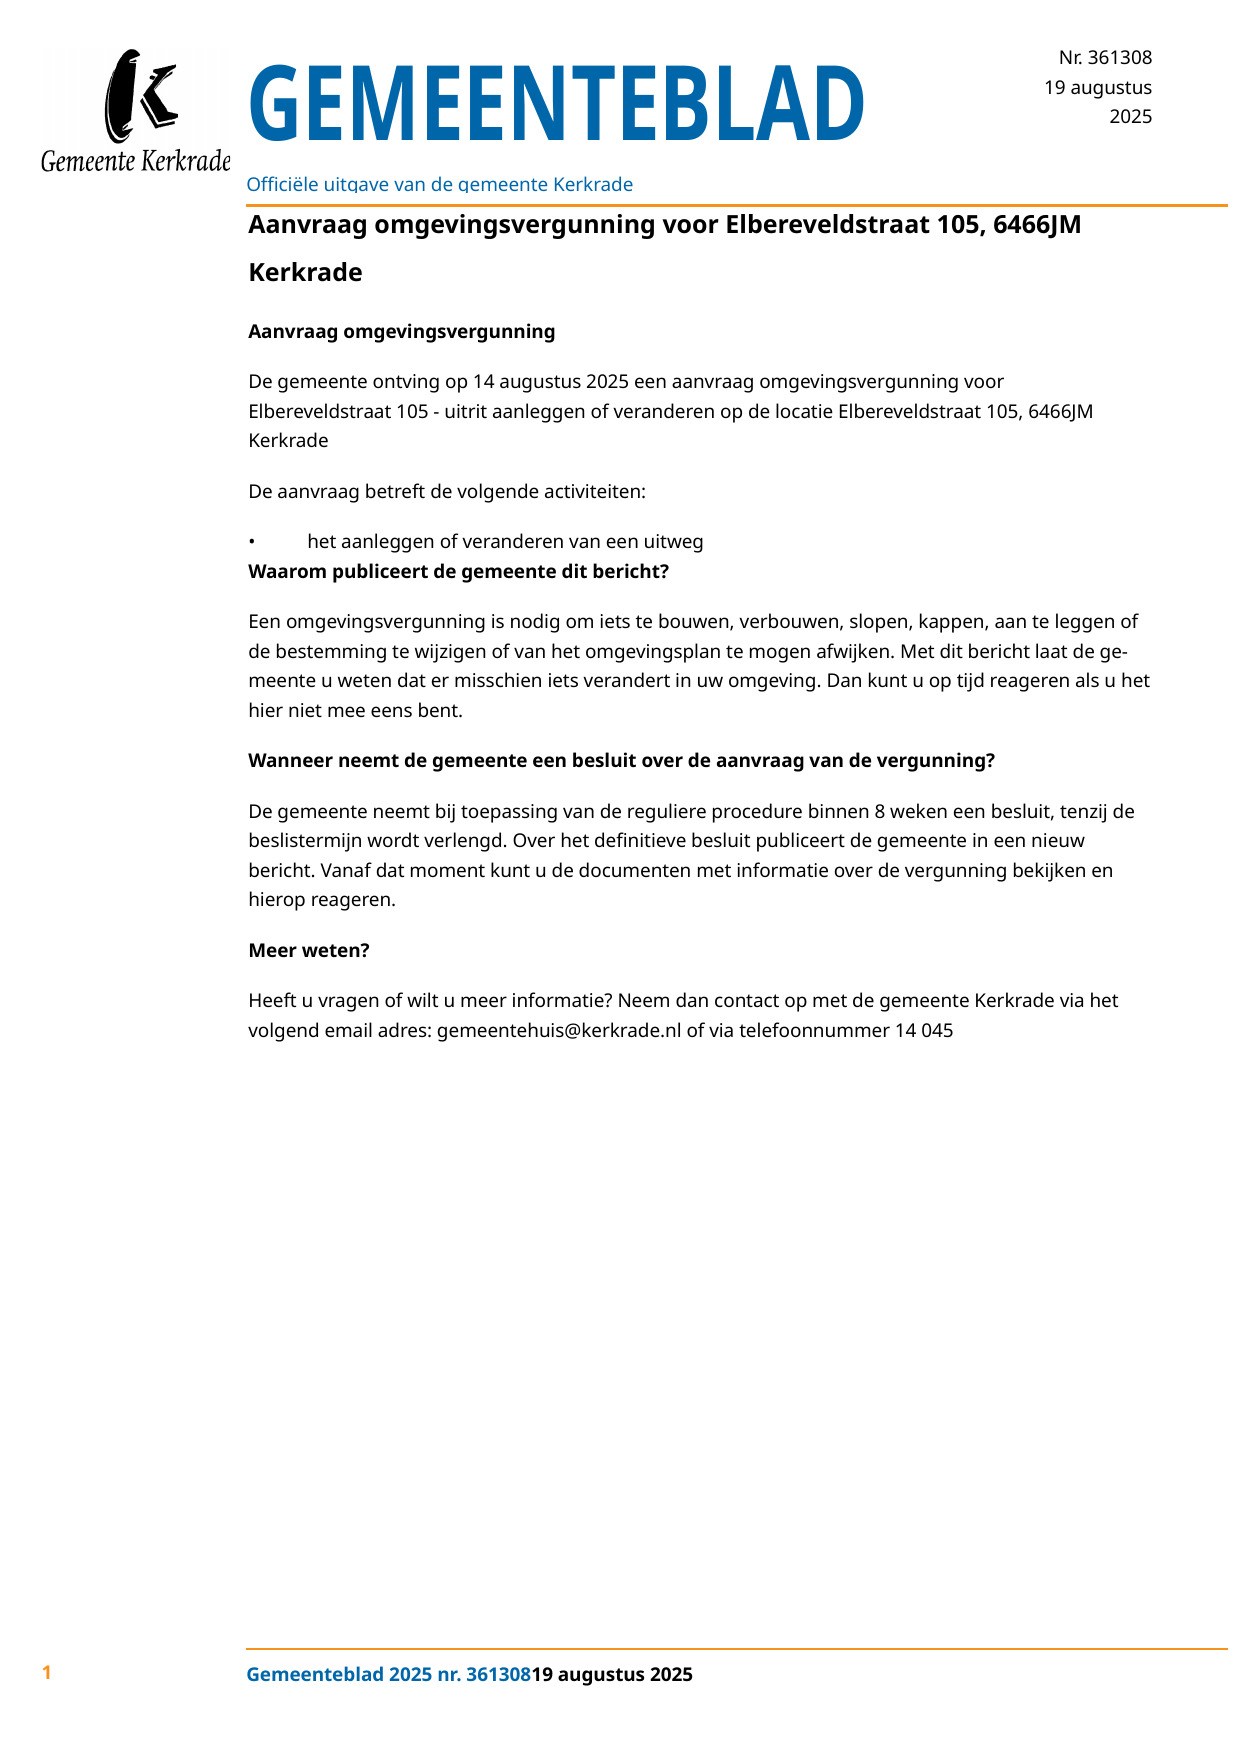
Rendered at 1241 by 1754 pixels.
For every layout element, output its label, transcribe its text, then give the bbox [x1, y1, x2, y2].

list het aanleggen of veranderen van een uitweg [248, 528, 1152, 554]
text Wanneer neemt de gemeente een besluit over de aanvraag van de vergunning? [248, 747, 1152, 773]
picture [41, 47, 231, 172]
text Waarom publiceert de gemeente dit bericht? [248, 558, 1152, 584]
text Een omgevingsvergunning is nodig om iets te bouwen, verbouwen, slopen, kappen, aan te leggen of de bestemming te wijzigen of van het omgevingsplan te mogen afwijken. Met dit bericht laat de ge- meente u weten dat er misschien iets verandert in uw omgeving. Dan kunt u op tijd reageren als u het hier niet mee eens bent. [248, 608, 1152, 723]
text De gemeente neemt bij toepassing van de reguliere procedure binnen 8 weken een besluit, tenzij de beslistermijn wordt verlengd. Over het definitieve besluit publiceert de gemeente in een nieuw bericht. Vanaf dat moment kunt u de documenten met informatie over de vergunning bekijken en hierop reageren. [248, 798, 1152, 912]
text Aanvraag omgevingsvergunning voor Elbereveldstraat 105, 6466JM Kerkrade [248, 207, 1152, 288]
text Aanvraag omgevingsvergunning [248, 318, 1152, 344]
text Heeft u vragen of wilt u meer informatie? Neem dan contact op met de gemeente Kerkrade via het volgend email adres: gemeentehuis@kerkrade.nl of via telefoonnummer 14 045 [248, 987, 1152, 1043]
text Meer weten? [248, 937, 1152, 963]
text De aanvraag betreft de volgende activiteiten: [248, 478, 1152, 504]
text De gemeente ontving op 14 augustus 2025 een aanvraag omgevingsvergunning voor Elbereveldstraat 105 - uitrit aanleggen of veranderen op de locatie Elbereveldstraat 105, 6466JM Kerkrade [248, 368, 1152, 453]
